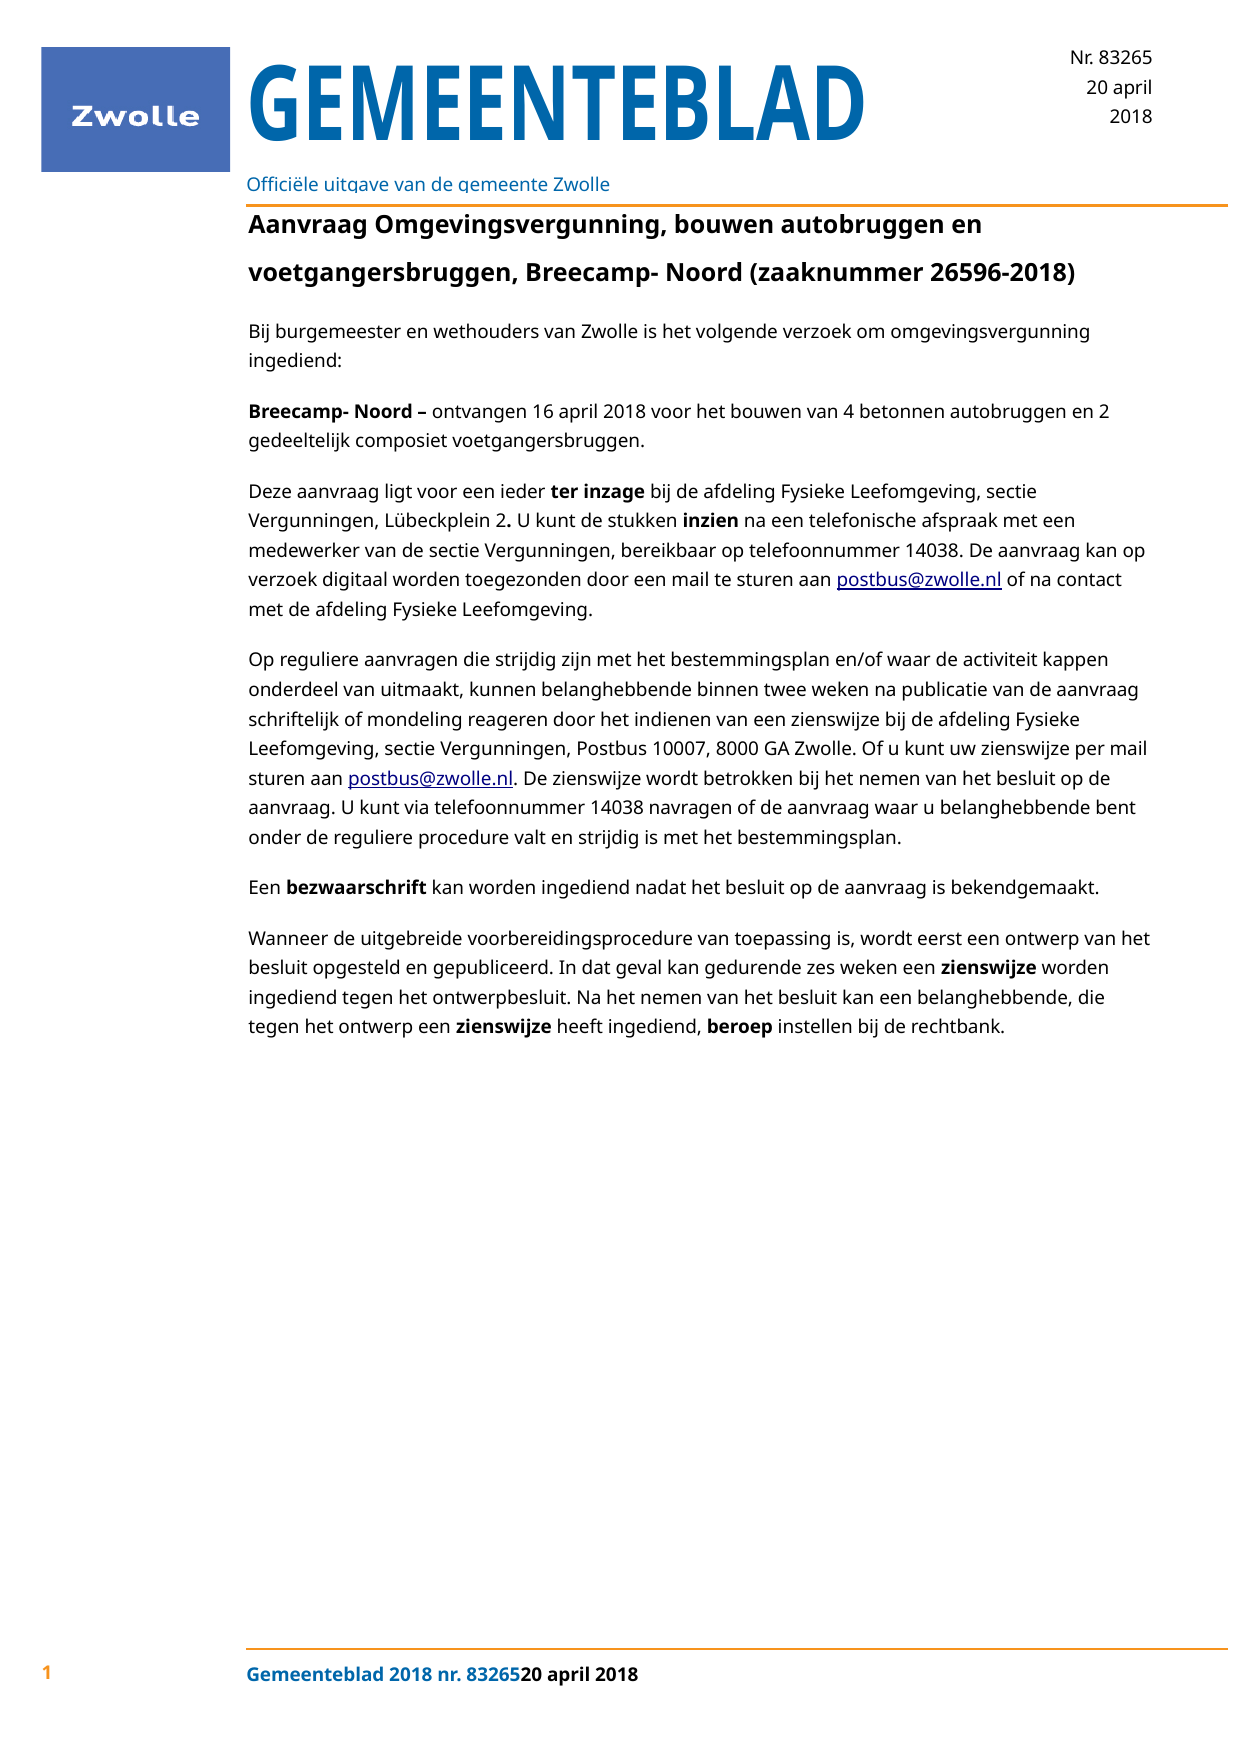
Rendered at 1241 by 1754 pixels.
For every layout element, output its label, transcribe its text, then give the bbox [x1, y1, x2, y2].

text Een bezwaarschrift kan worden ingediend nadat het besluit op de aanvraag is bekendgemaakt. [248, 874, 1152, 900]
text Wanneer de uitgebreide voorbereidingsprocedure van toepassing is, wordt eerst een ontwerp van het besluit opgesteld en gepubliceerd. In dat geval kan gedurende zes weken een zienswijze worden ingediend tegen het ontwerpbesluit. Na het nemen van het besluit kan een belanghebbende, die tegen het ontwerp een zienswijze heeft ingediend, beroep instellen bij de rechtbank. [248, 925, 1152, 1039]
text Breecamp- Noord – ontvangen 16 april 2018 voor het bouwen van 4 betonnen autobruggen en 2 gedeeltelijk composiet voetgangersbruggen. [248, 398, 1152, 453]
text Deze aanvraag ligt voor een ieder ter inzage bij de afdeling Fysieke Leefomgeving, sectie Vergunningen, Lübeckplein 2. U kunt de stukken inzien na een telefonische afspraak met een medewerker van de sectie Vergunningen, bereikbaar op telefoonnummer 14038. De aanvraag kan op verzoek digitaal worden toegezonden door een mail te sturen aan postbus@zwolle.nl of na contact met de afdeling Fysieke Leefomgeving. [248, 478, 1152, 622]
text Bij burgemeester en wethouders van Zwolle is het volgende verzoek om omgevingsvergunning ingediend: [248, 318, 1152, 373]
text Op reguliere aanvragen die strijdig zijn met het bestemmingsplan en/of waar de activiteit kappen onderdeel van uitmaakt, kunnen belanghebbende binnen twee weken na publicatie van de aanvraag schriftelijk of mondeling reageren door het indienen van een zienswijze bij de afdeling Fysieke Leefomgeving, sectie Vergunningen, Postbus 10007, 8000 GA Zwolle. Of u kunt uw zienswijze per mail sturen aan postbus@zwolle.nl. De zienswijze wordt betrokken bij het nemen van het besluit op de aanvraag. U kunt via telefoonnummer 14038 navragen of de aanvraag waar u belanghebbende bent onder de reguliere procedure valt en strijdig is met het bestemmingsplan. [248, 647, 1152, 850]
picture [41, 47, 231, 172]
text Aanvraag Omgevingsvergunning, bouwen autobruggen en voetgangersbruggen, Breecamp- Noord (zaaknummer 26596-2018) [248, 207, 1152, 288]
